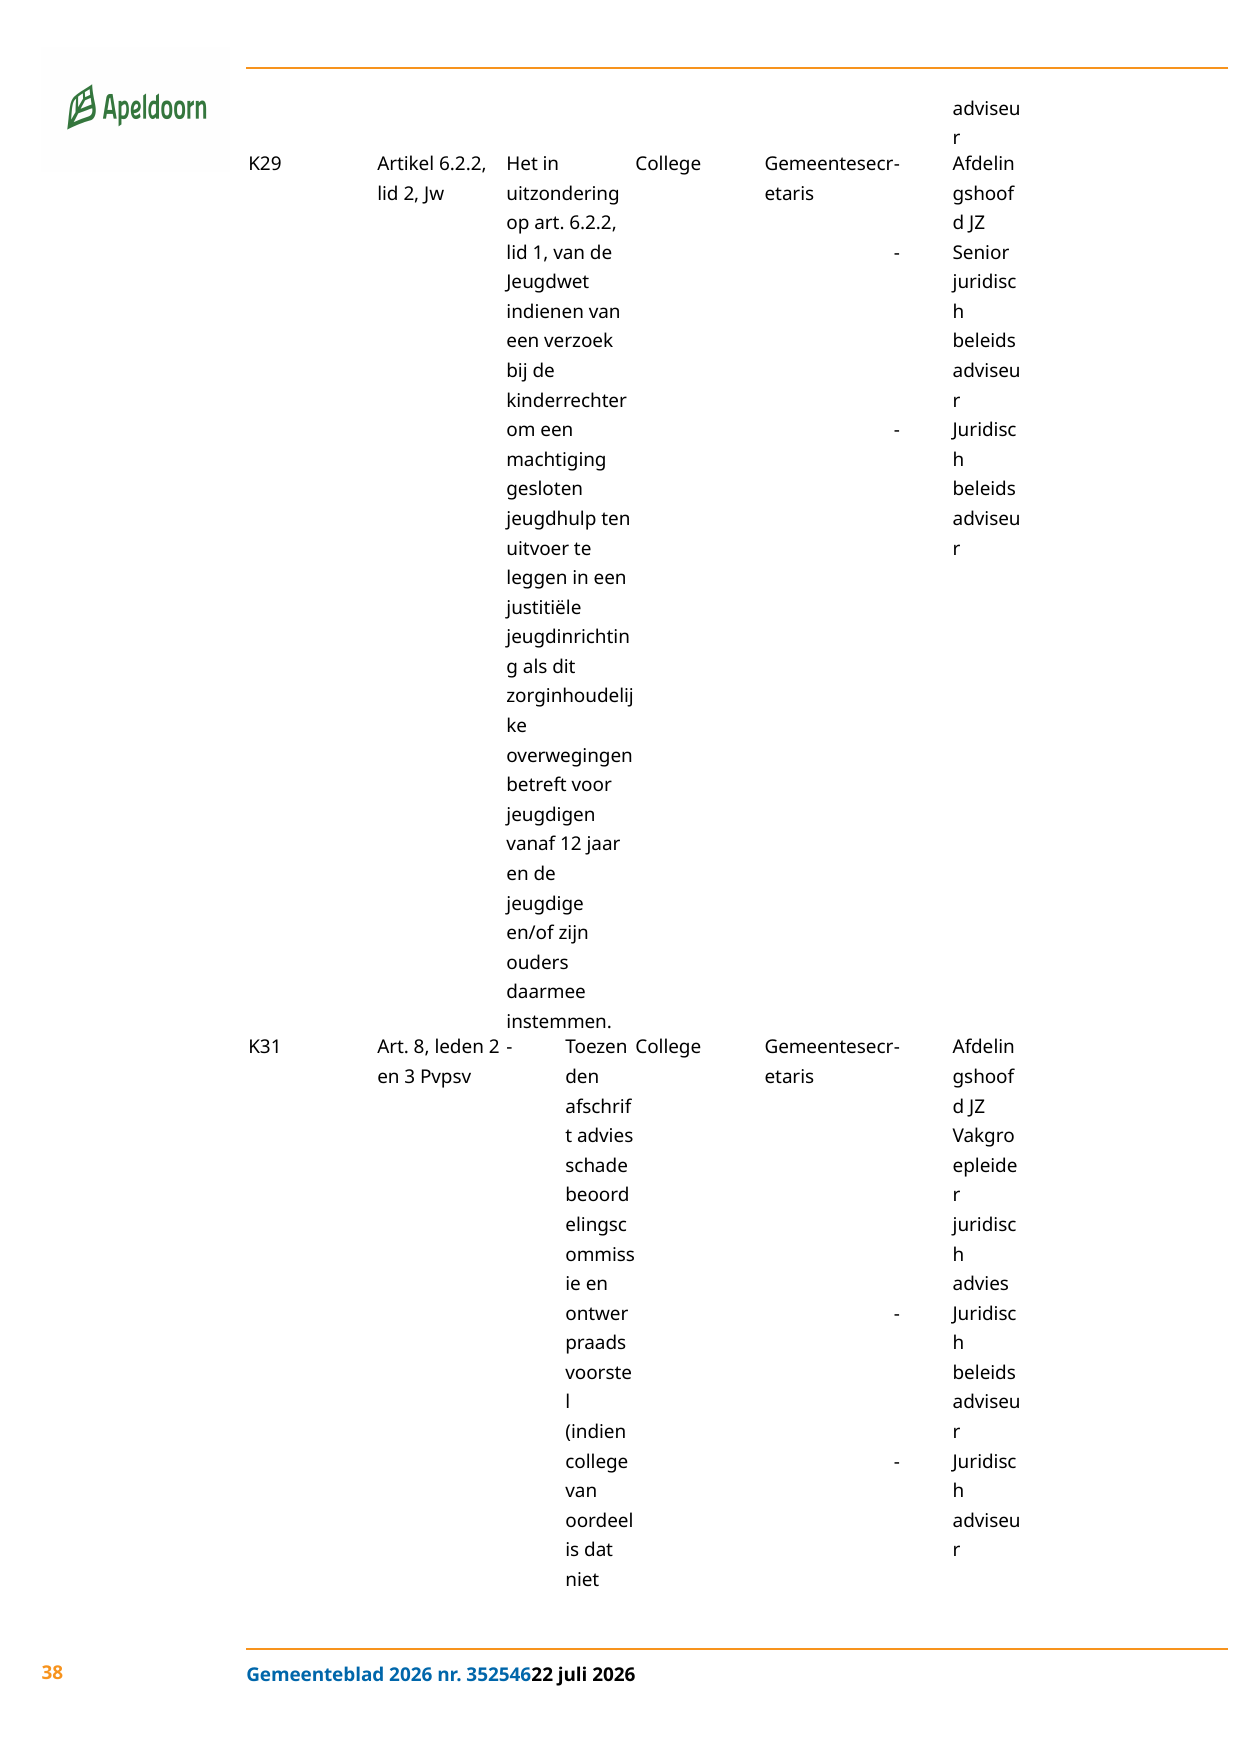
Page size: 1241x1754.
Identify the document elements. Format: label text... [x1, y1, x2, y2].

table_cell adviseur [894, 95, 1022, 150]
table_cell K31 [248, 1034, 377, 1592]
table_cell Gemeentesecretaris [764, 1034, 893, 1592]
table_cell Het in uitzondering op art. 6.2.2, lid 1, van de Jeugdwet indienen van een verzoek bij de kinderrechter om een machtiging gesloten jeugdhulp ten uitvoer te leggen in een justitiële jeugdinrichting als dit zorginhoudelijke overwegingen betreft voor jeugdigen vanaf 12 jaar en de jeugdige en/of zijn ouders daarmee instemmen. [506, 150, 635, 1034]
table_cell [1023, 95, 1152, 150]
table_cell Art. 8, leden 2 en 3 Pvpsv [377, 1034, 506, 1592]
table_cell [377, 95, 506, 150]
table_cell K29 [248, 150, 377, 1034]
table_cell [1023, 150, 1152, 1034]
table_cell Toezenden afschrift advies schadebeoordelingscommissie en ontwerpraadsvoorstel (indien college van oordeel is dat niet [506, 1034, 635, 1592]
table_cell Artikel 6.2.2, lid 2, Jw [377, 150, 506, 1034]
table_cell Gemeentesecretaris [764, 150, 893, 1034]
table_cell [506, 95, 635, 150]
table_cell [635, 95, 764, 150]
table_cell College [635, 1034, 764, 1592]
table_cell College [635, 150, 764, 1034]
table_cell [248, 95, 377, 150]
table_cell [1023, 1034, 1152, 1592]
table_cell [764, 95, 893, 150]
picture [41, 47, 231, 172]
table_cell Afdelingshoofd JZ Vakgroepleider juridisch advies Juridisch beleidsadviseur Juridisch adviseur [894, 1034, 1022, 1592]
table_cell Afdelingshoofd JZ Senior juridisch beleidsadviseur Juridisch beleidsadviseur [894, 150, 1022, 1034]
